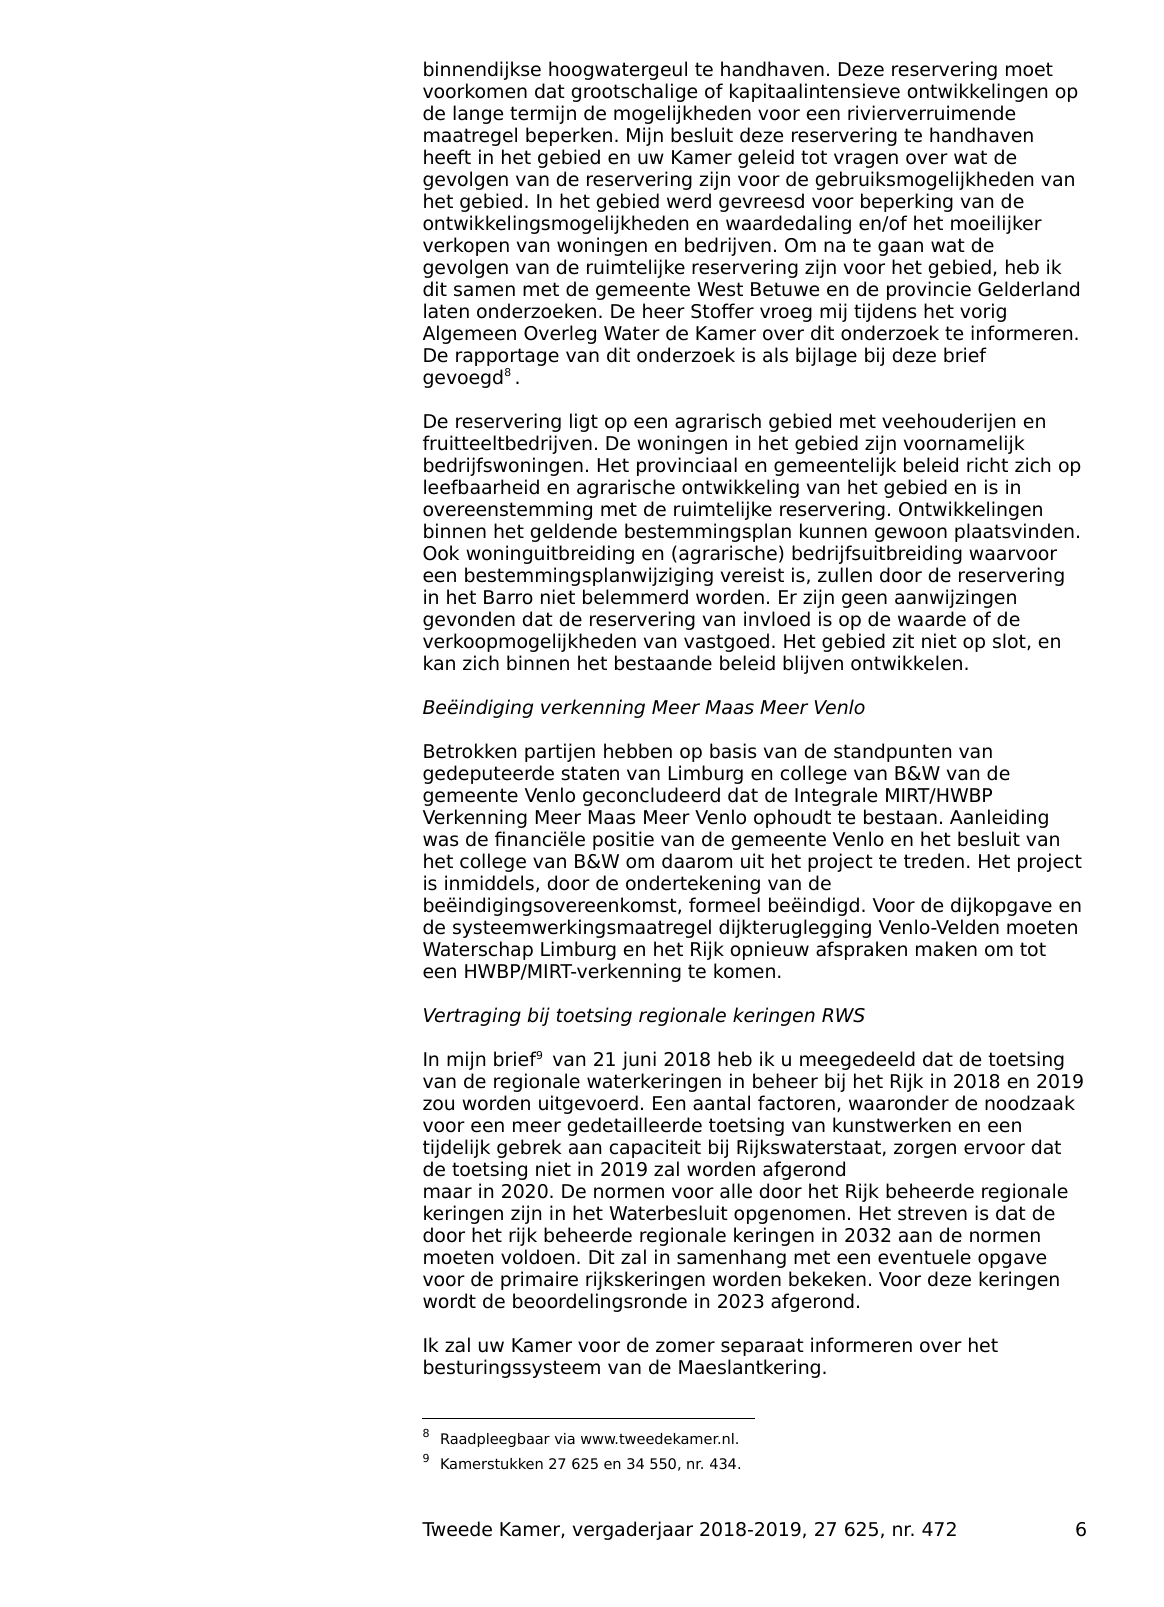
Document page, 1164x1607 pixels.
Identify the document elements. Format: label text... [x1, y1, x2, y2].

text Kamerstukken 27 625 en 34 550, nr. 434. [422, 1452, 1087, 1474]
text Raadpleegbaar via www.tweedekamer.nl. [422, 1427, 1087, 1449]
text In mijn brief van 21 juni 2018 heb ik u meegedeeld dat de toetsing van de regionale waterkeringen in beheer bij het Rijk in 2018 en 2019 zou worden uitgevoerd. Een aantal factoren, waaronder de noodzaak voor een meer gedetailleerde toetsing van kunstwerken en een tijdelijk gebrek aan capaciteit bij Rijkswaterstaat, zorgen ervoor dat de toetsing niet in 2019 zal worden afgerond [422, 1049, 1087, 1181]
subtitle Vertraging bij toetsing regionale keringen RWS [422, 1005, 1087, 1027]
subtitle Beëindiging verkenning Meer Maas Meer Venlo [422, 697, 1087, 719]
text binnendijkse hoogwatergeul te handhaven. Deze reservering moet voorkomen dat grootschalige of kapitaalintensieve ontwikkelingen op de lange termijn de mogelijkheden voor een rivierverruimende maatregel beperken. Mijn besluit deze reservering te handhaven heeft in het gebied en uw Kamer geleid tot vragen over wat de gevolgen van de reservering zijn voor de gebruiksmogelijkheden van het gebied. In het gebied werd gevreesd voor beperking van de ontwikkelingsmogelijkheden en waardedaling en/of het moeilijker verkopen van woningen en bedrijven. Om na te gaan wat de gevolgen van de ruimtelijke reservering zijn voor het gebied, heb ik dit samen met de gemeente West Betuwe en de provincie Gelderland laten onderzoeken. De heer Stoffer vroeg mij tijdens het vorig Algemeen Overleg Water de Kamer over dit onderzoek te informeren. De rapportage van dit onderzoek is als bijlage bij deze brief gevoegd. [422, 59, 1087, 389]
text maar in 2020. De normen voor alle door het Rijk beheerde regionale keringen zijn in het Waterbesluit opgenomen. Het streven is dat de door het rijk beheerde regionale keringen in 2032 aan de normen moeten voldoen. Dit zal in samenhang met een eventuele opgave voor de primaire rijkskeringen worden bekeken. Voor deze keringen wordt de beoordelingsronde in 2023 afgerond. [422, 1181, 1087, 1313]
text Ik zal uw Kamer voor de zomer separaat informeren over het besturingssysteem van de Maeslantkering. [422, 1335, 1087, 1379]
text Betrokken partijen hebben op basis van de standpunten van gedeputeerde staten van Limburg en college van B&W van de gemeente Venlo geconcludeerd dat de Integrale MIRT/HWBP Verkenning Meer Maas Meer Venlo ophoudt te bestaan. Aanleiding was de financiële positie van de gemeente Venlo en het besluit van het college van B&W om daarom uit het project te treden. Het project is inmiddels, door de ondertekening van de beëindigingsovereenkomst, formeel beëindigd. Voor de dijkopgave en de systeemwerkingsmaatregel dijkteruglegging Venlo-Velden moeten Waterschap Limburg en het Rijk opnieuw afspraken maken om tot een HWBP/MIRT-verkenning te komen. [422, 741, 1087, 983]
text De reservering ligt op een agrarisch gebied met veehouderijen en fruitteeltbedrijven. De woningen in het gebied zijn voornamelijk bedrijfswoningen. Het provinciaal en gemeentelijk beleid richt zich op leefbaarheid en agrarische ontwikkeling van het gebied en is in overeenstemming met de ruimtelijke reservering. Ontwikkelingen binnen het geldende bestemmingsplan kunnen gewoon plaatsvinden. Ook woninguitbreiding en (agrarische) bedrijfsuitbreiding waarvoor een bestemmingsplanwijziging vereist is, zullen door de reservering in het Barro niet belemmerd worden. Er zijn geen aanwijzingen gevonden dat de reservering van invloed is op de waarde of de verkoopmogelijkheden van vastgoed. Het gebied zit niet op slot, en kan zich binnen het bestaande beleid blijven ontwikkelen. [422, 411, 1087, 675]
